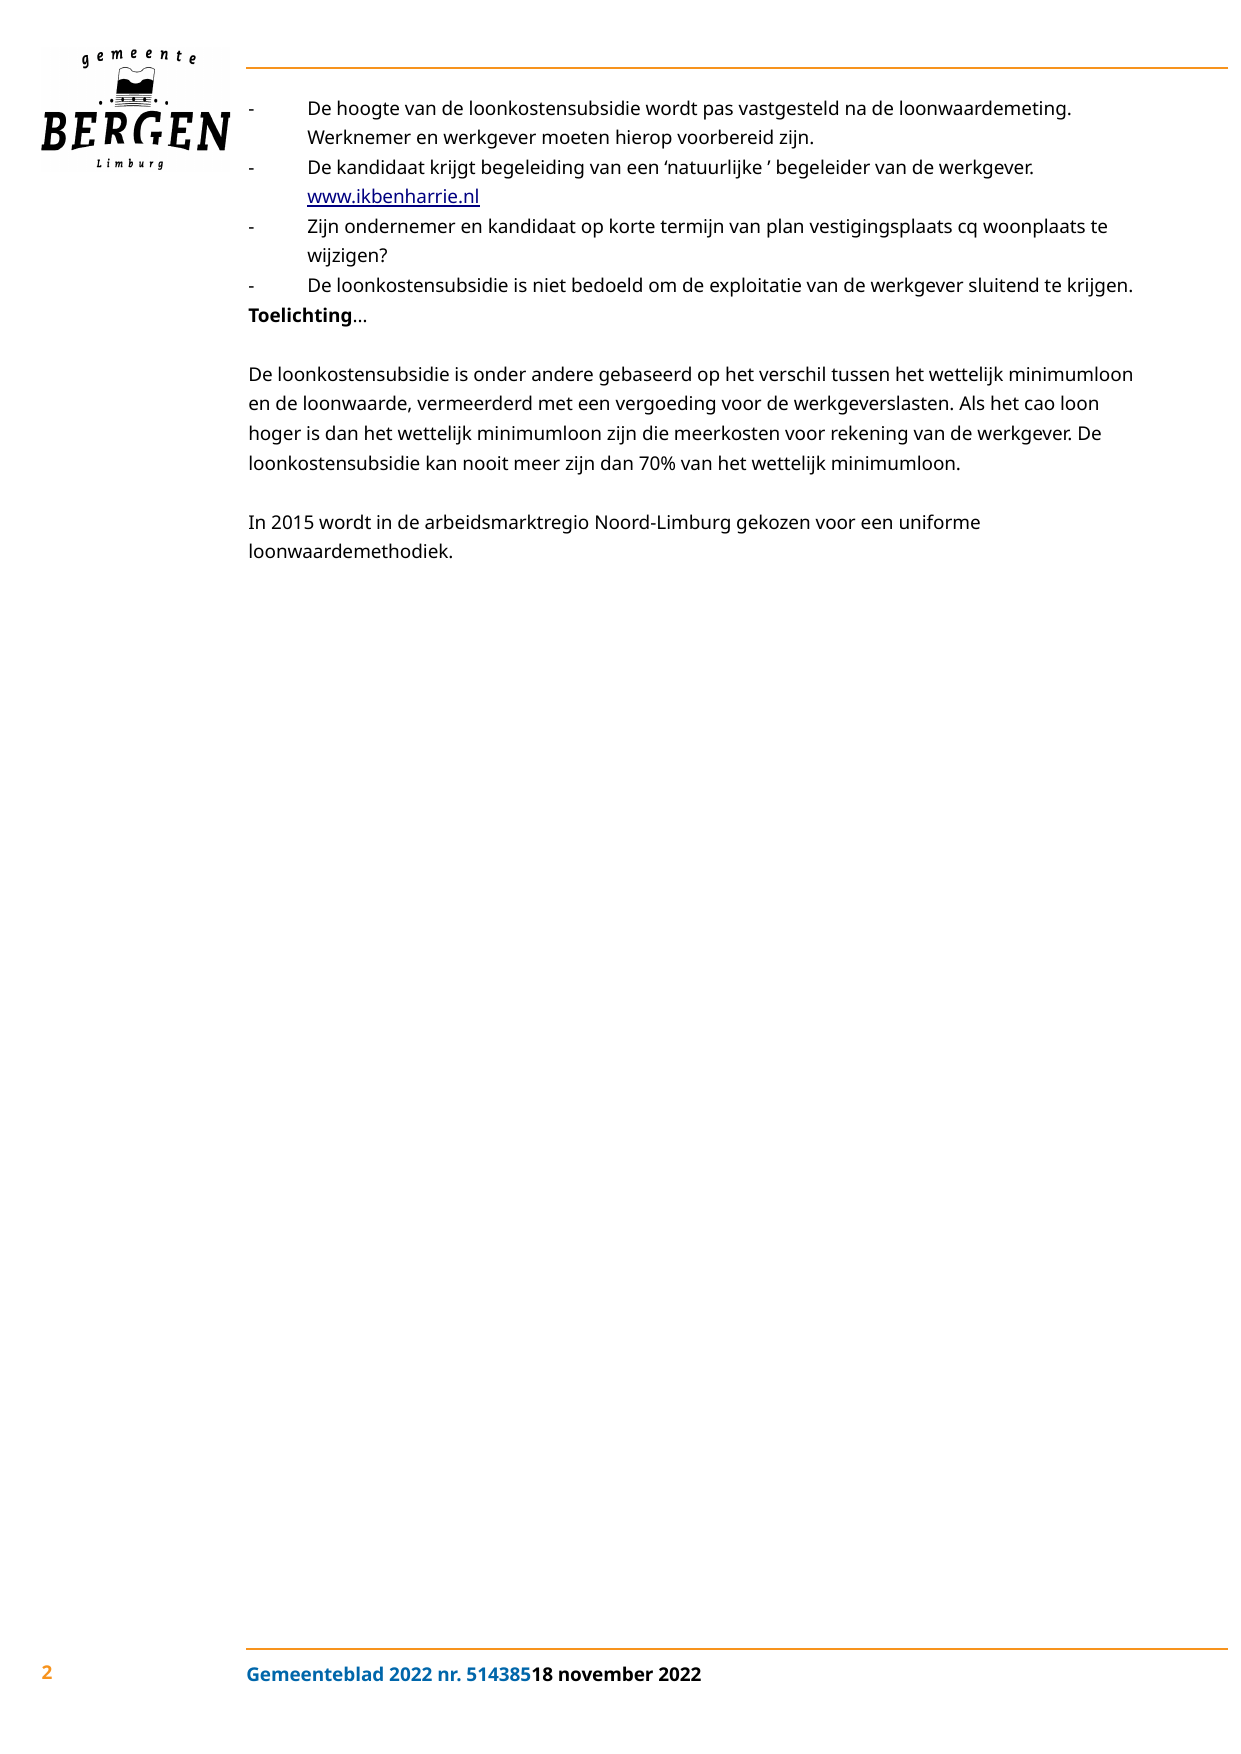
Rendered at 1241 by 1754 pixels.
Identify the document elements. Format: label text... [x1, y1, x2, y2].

text De loonkostensubsidie is onder andere gebaseerd op het verschil tussen het wettelijk minimumloon en de loonwaarde, vermeerderd met een vergoeding voor de werkgeverslasten. Als het cao loon hoger is dan het wettelijk minimumloon zijn die meerkosten voor rekening van de werkgever. De loonkostensubsidie kan nooit meer zijn dan 70% van het wettelijk minimumloon. [248, 361, 1152, 476]
list Zijn ondernemer en kandidaat op korte termijn van plan vestigingsplaats cq woonplaats te wijzigen? [248, 213, 1152, 268]
picture [41, 47, 231, 172]
list De hoogte van de loonkostensubsidie wordt pas vastgesteld na de loonwaardemeting. Werknemer en werkgever moeten hierop voorbereid zijn. [248, 95, 1152, 150]
text In 2015 wordt in de arbeidsmarktregio Noord-Limburg gekozen voor een uniforme loonwaardemethodiek. [248, 509, 1152, 564]
list De loonkostensubsidie is niet bedoeld om de exploitatie van de werkgever sluitend te krijgen. [248, 272, 1152, 298]
list De kandidaat krijgt begeleiding van een ‘natuurlijke ’ begeleider van de werkgever. www.ikbenharrie.nl [248, 154, 1152, 209]
text Toelichting… [248, 302, 1152, 328]
